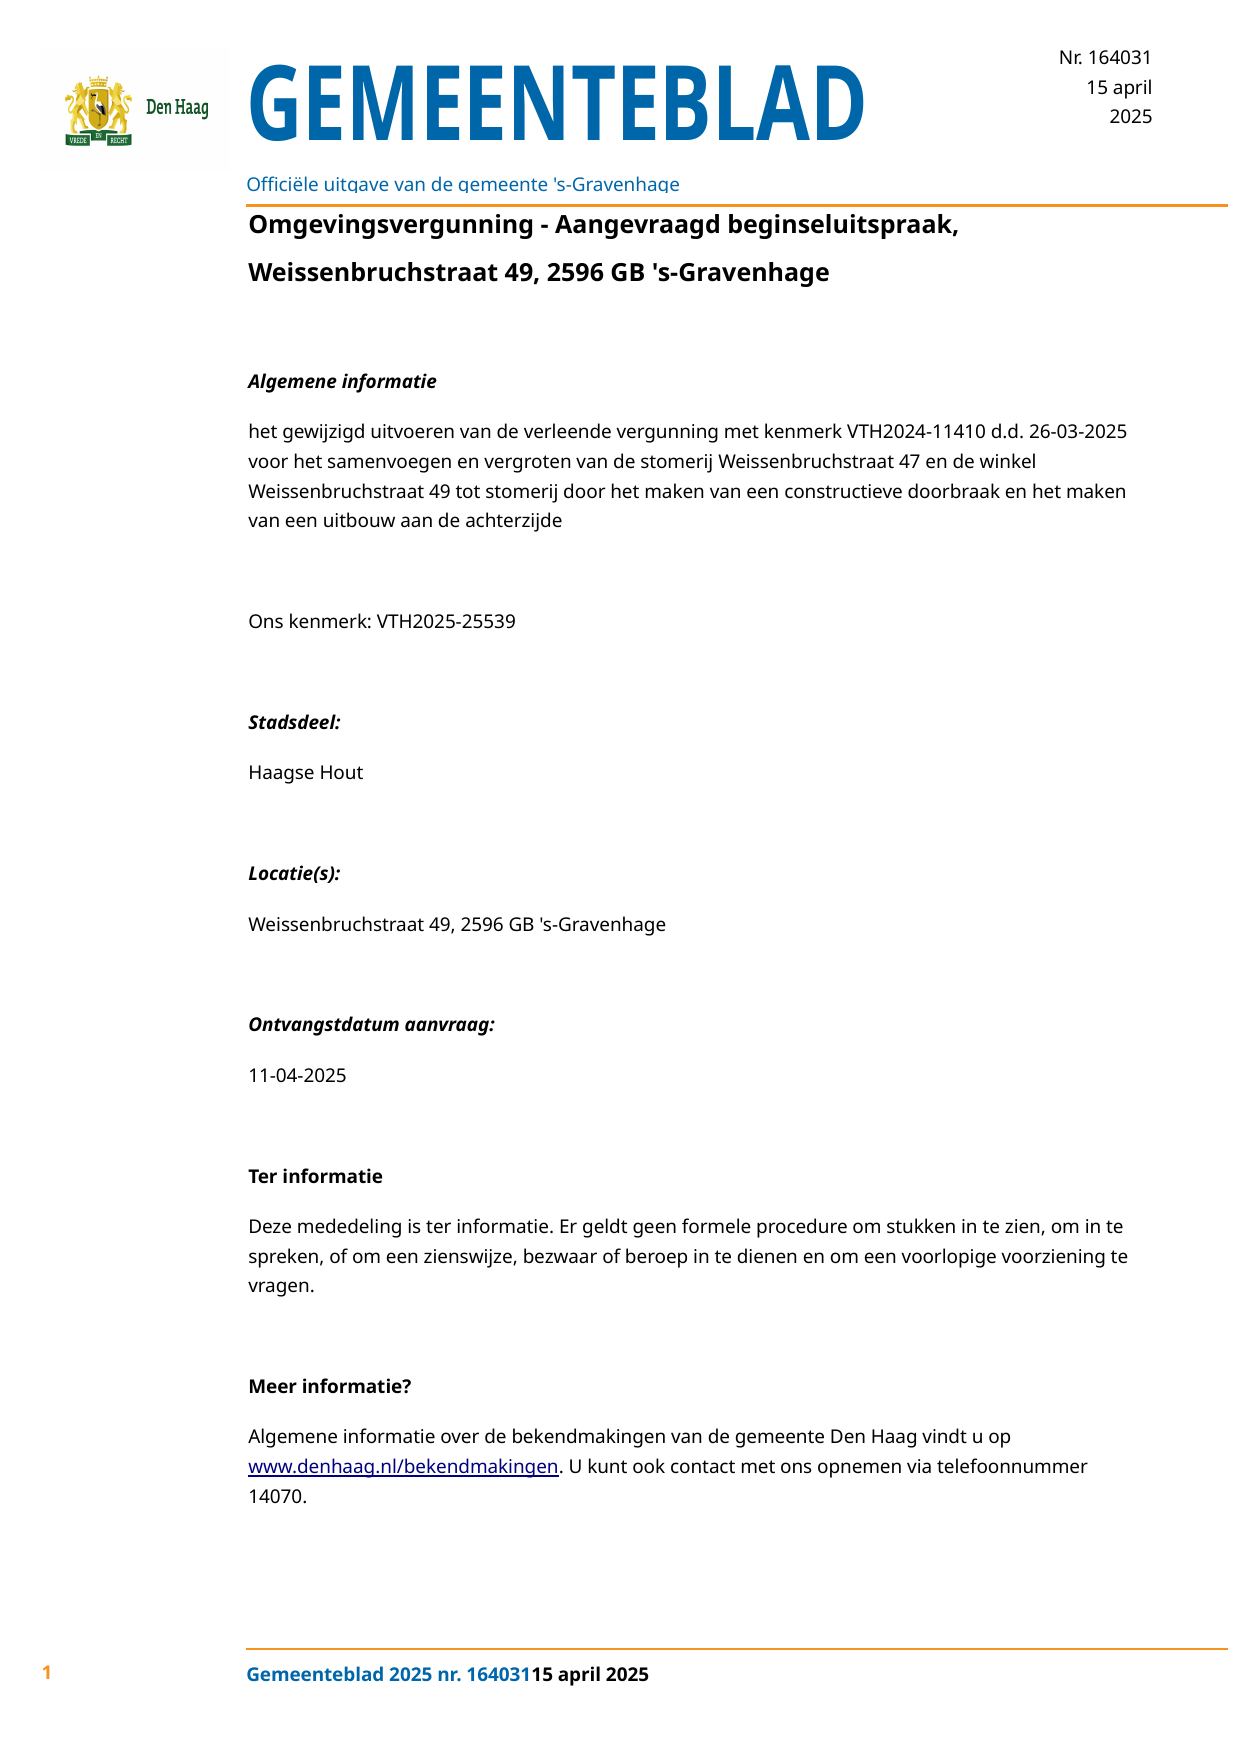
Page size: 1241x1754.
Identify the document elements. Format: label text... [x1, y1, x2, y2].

text Ons kenmerk: VTH2025-25539 [248, 608, 1152, 634]
text Algemene informatie [248, 368, 1152, 394]
text Deze mededeling is ter informatie. Er geldt geen formele procedure om stukken in te zien, om in te spreken, of om een zienswijze, bezwaar of beroep in te dienen en om een voorlopige voorziening te vragen. [248, 1213, 1152, 1298]
text Ontvangstdatum aanvraag: [248, 1012, 1152, 1037]
text Locatie(s): [248, 860, 1152, 886]
text Algemene informatie over de bekendmakingen van de gemeente Den Haag vindt u op www.denhaag.nl/bekendmakingen. U kunt ook contact met ons opnemen via telefoonnummer 14070. [248, 1424, 1152, 1509]
text Omgevingsvergunning - Aangevraagd beginseluitspraak, Weissenbruchstraat 49, 2596 GB 's-Gravenhage [248, 207, 1152, 288]
text Stadsdeel: [248, 709, 1152, 735]
picture [41, 47, 231, 172]
text het gewijzigd uitvoeren van de verleende vergunning met kenmerk VTH2024-11410 d.d. 26-03-2025 voor het samenvoegen en vergroten van de stomerij Weissenbruchstraat 47 en de winkel Weissenbruchstraat 49 tot stomerij door het maken van een constructieve doorbraak en het maken van een uitbouw aan de achterzijde [248, 419, 1152, 533]
text Weissenbruchstraat 49, 2596 GB 's-Gravenhage [248, 911, 1152, 937]
text Haagse Hout [248, 759, 1152, 785]
text Meer informatie? [248, 1373, 1152, 1399]
text Ter informatie [248, 1163, 1152, 1189]
text 11-04-2025 [248, 1062, 1152, 1088]
